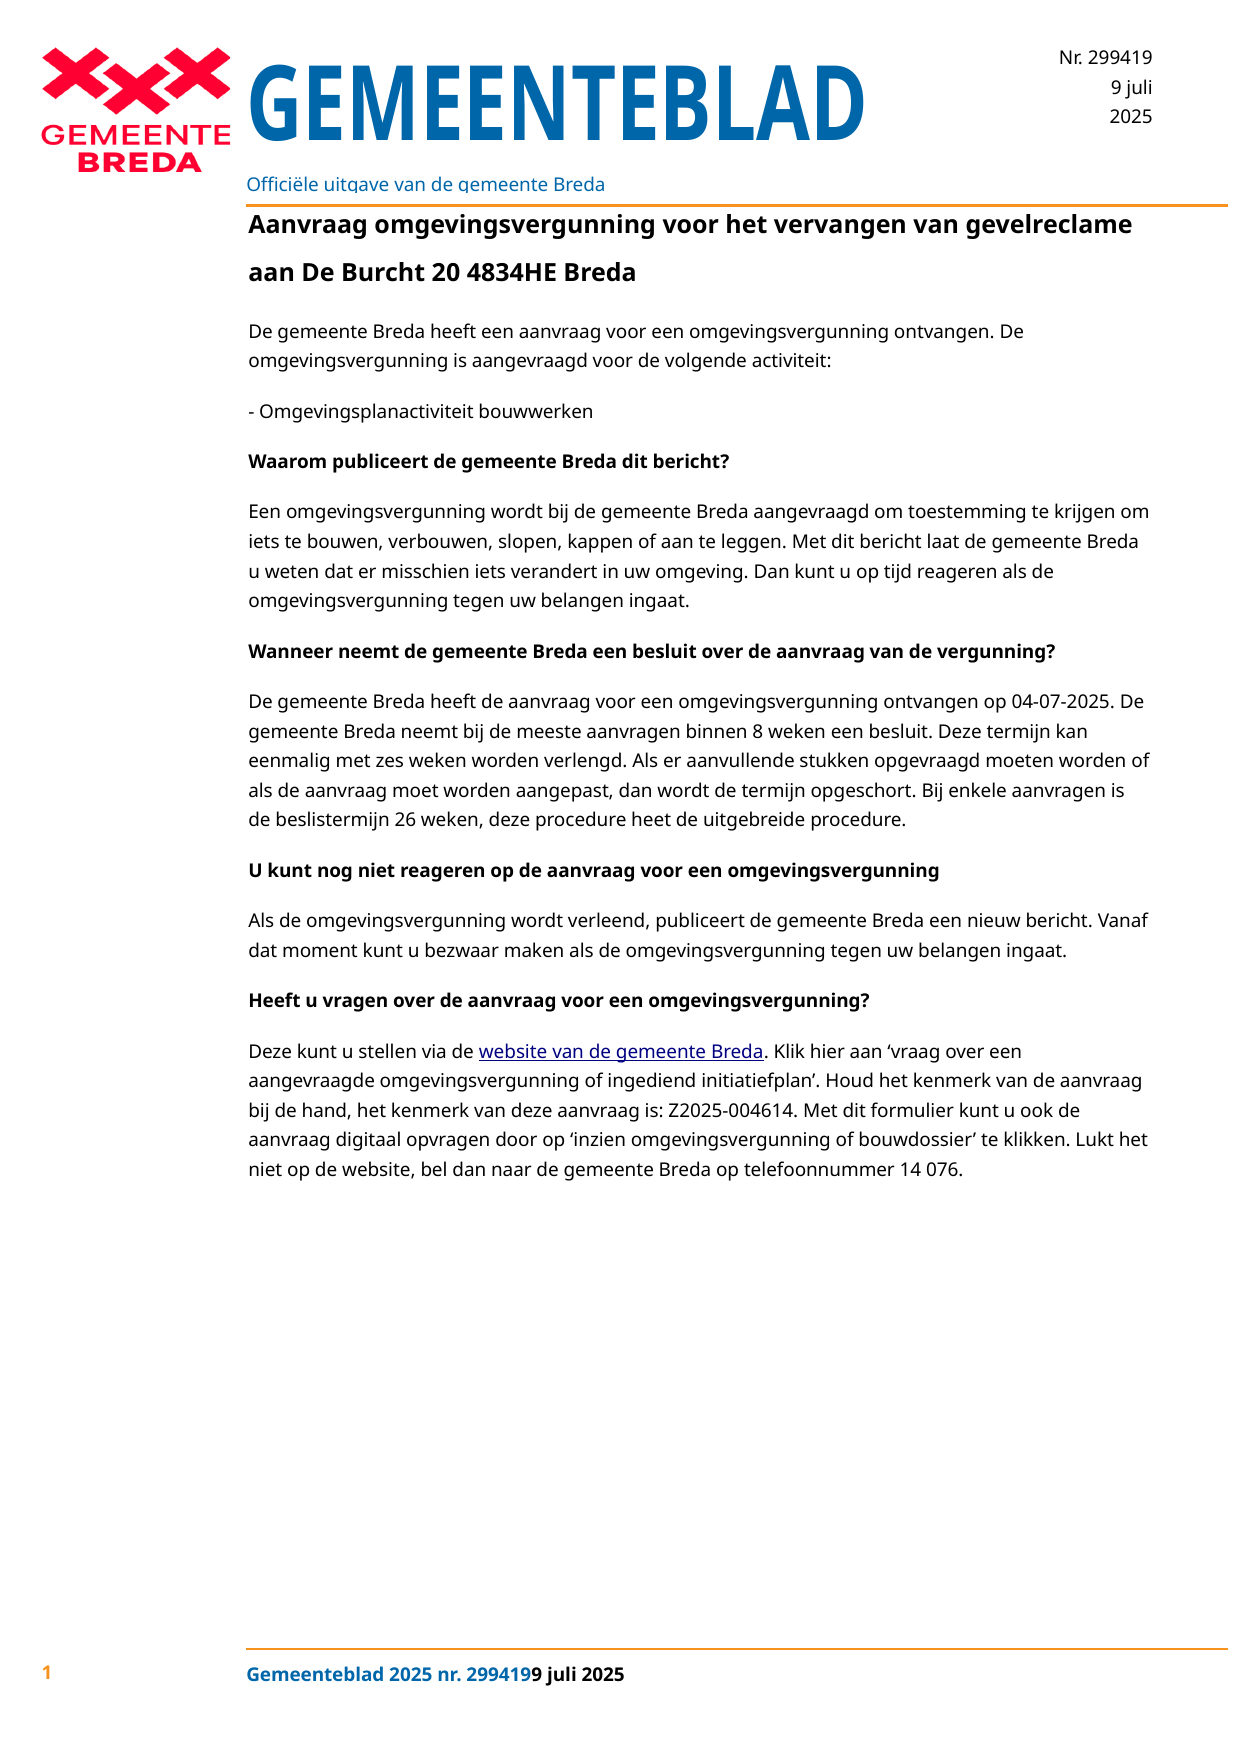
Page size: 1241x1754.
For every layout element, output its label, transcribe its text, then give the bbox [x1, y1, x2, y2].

text - Omgevingsplanactiviteit bouwwerken [248, 398, 1152, 424]
text Als de omgevingsvergunning wordt verleend, publiceert de gemeente Breda een nieuw bericht. Vanaf dat moment kunt u bezwaar maken als de omgevingsvergunning tegen uw belangen ingaat. [248, 907, 1152, 963]
text Heeft u vragen over de aanvraag voor een omgevingsvergunning? [248, 987, 1152, 1013]
picture [41, 47, 231, 172]
text Wanneer neemt de gemeente Breda een besluit over de aanvraag van de vergunning? [248, 638, 1152, 664]
text Deze kunt u stellen via de website van de gemeente Breda. Klik hier aan ‘vraag over een aangevraagde omgevingsvergunning of ingediend initiatiefplan’. Houd het kenmerk van de aanvraag bij de hand, het kenmerk van deze aanvraag is: Z2025-004614. Met dit formulier kunt u ook de aanvraag digitaal opvragen door op ‘inzien omgevingsvergunning of bouwdossier’ te klikken. Lukt het niet op de website, bel dan naar de gemeente Breda op telefoonnummer 14 076. [248, 1038, 1152, 1182]
text Waarom publiceert de gemeente Breda dit bericht? [248, 448, 1152, 474]
text Aanvraag omgevingsvergunning voor het vervangen van gevelreclame aan De Burcht 20 4834HE Breda [248, 207, 1152, 288]
text De gemeente Breda heeft een aanvraag voor een omgevingsvergunning ontvangen. De omgevingsvergunning is aangevraagd voor de volgende activiteit: [248, 318, 1152, 373]
text U kunt nog niet reageren op de aanvraag voor een omgevingsvergunning [248, 857, 1152, 883]
text Een omgevingsvergunning wordt bij de gemeente Breda aangevraagd om toestemming te krijgen om iets te bouwen, verbouwen, slopen, kappen of aan te leggen. Met dit bericht laat de gemeente Breda u weten dat er misschien iets verandert in uw omgeving. Dan kunt u op tijd reageren als de omgevingsvergunning tegen uw belangen ingaat. [248, 499, 1152, 613]
text De gemeente Breda heeft de aanvraag voor een omgevingsvergunning ontvangen op 04-07-2025. De gemeente Breda neemt bij de meeste aanvragen binnen 8 weken een besluit. Deze termijn kan eenmalig met zes weken worden verlengd. Als er aanvullende stukken opgevraagd moeten worden of als de aanvraag moet worden aangepast, dan wordt de termijn opgeschort. Bij enkele aanvragen is de beslistermijn 26 weken, deze procedure heet de uitgebreide procedure. [248, 688, 1152, 832]
